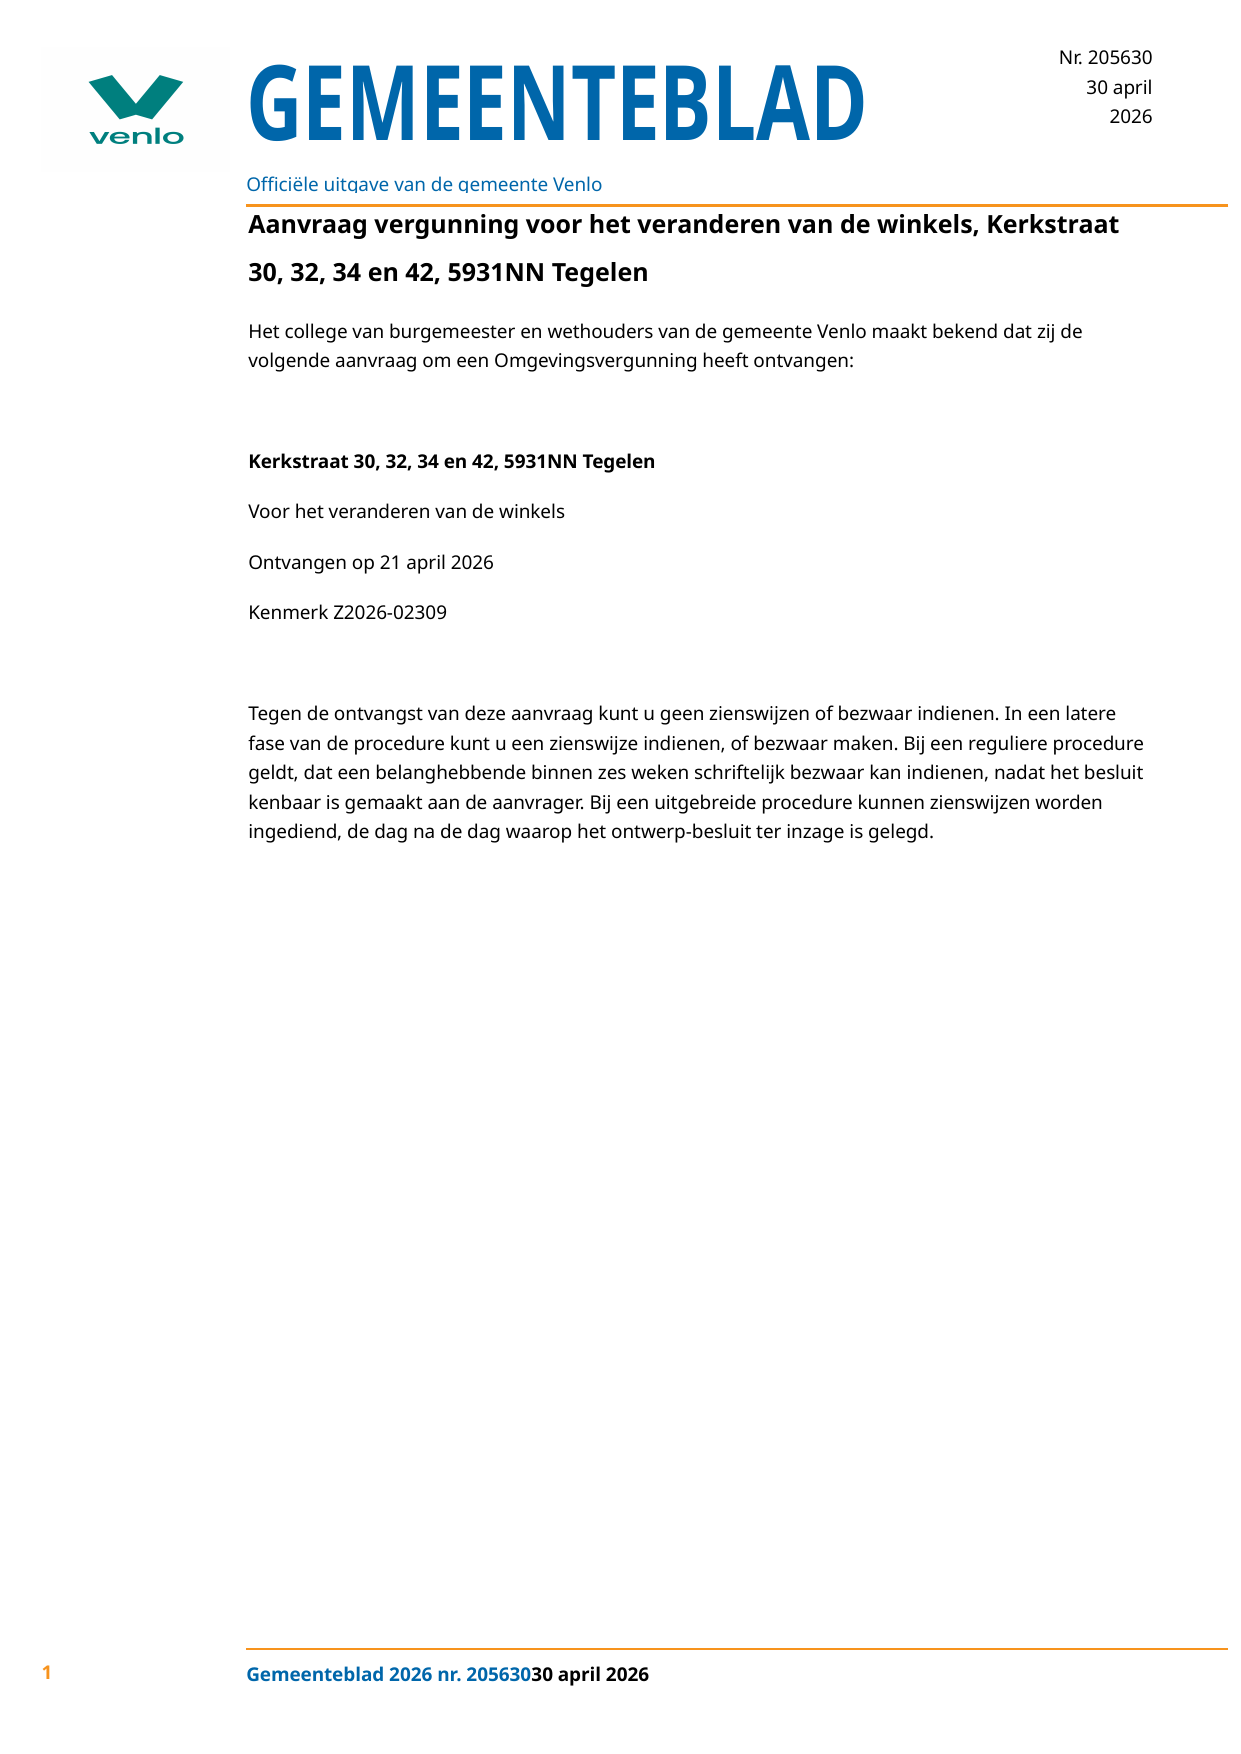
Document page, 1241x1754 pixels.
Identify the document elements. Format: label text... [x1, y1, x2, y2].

text Ontvangen op 21 april 2026 [248, 549, 1152, 575]
text Tegen de ontvangst van deze aanvraag kunt u geen zienswijzen of bezwaar indienen. In een latere fase van de procedure kunt u een zienswijze indienen, of bezwaar maken. Bij een reguliere procedure geldt, dat een belanghebbende binnen zes weken schriftelijk bezwaar kan indienen, nadat het besluit kenbaar is gemaakt aan de aanvrager. Bij een uitgebreide procedure kunnen zienswijzen worden ingediend, de dag na de dag waarop het ontwerp-besluit ter inzage is gelegd. [248, 700, 1152, 844]
text Aanvraag vergunning voor het veranderen van de winkels, Kerkstraat 30, 32, 34 en 42, 5931NN Tegelen [248, 207, 1152, 288]
text Kenmerk Z2026-02309 [248, 599, 1152, 625]
text Kerkstraat 30, 32, 34 en 42, 5931NN Tegelen [248, 448, 1152, 474]
picture [41, 47, 231, 172]
text Het college van burgemeester en wethouders van de gemeente Venlo maakt bekend dat zij de volgende aanvraag om een Omgevingsvergunning heeft ontvangen: [248, 318, 1152, 373]
text Voor het veranderen van de winkels [248, 499, 1152, 524]
